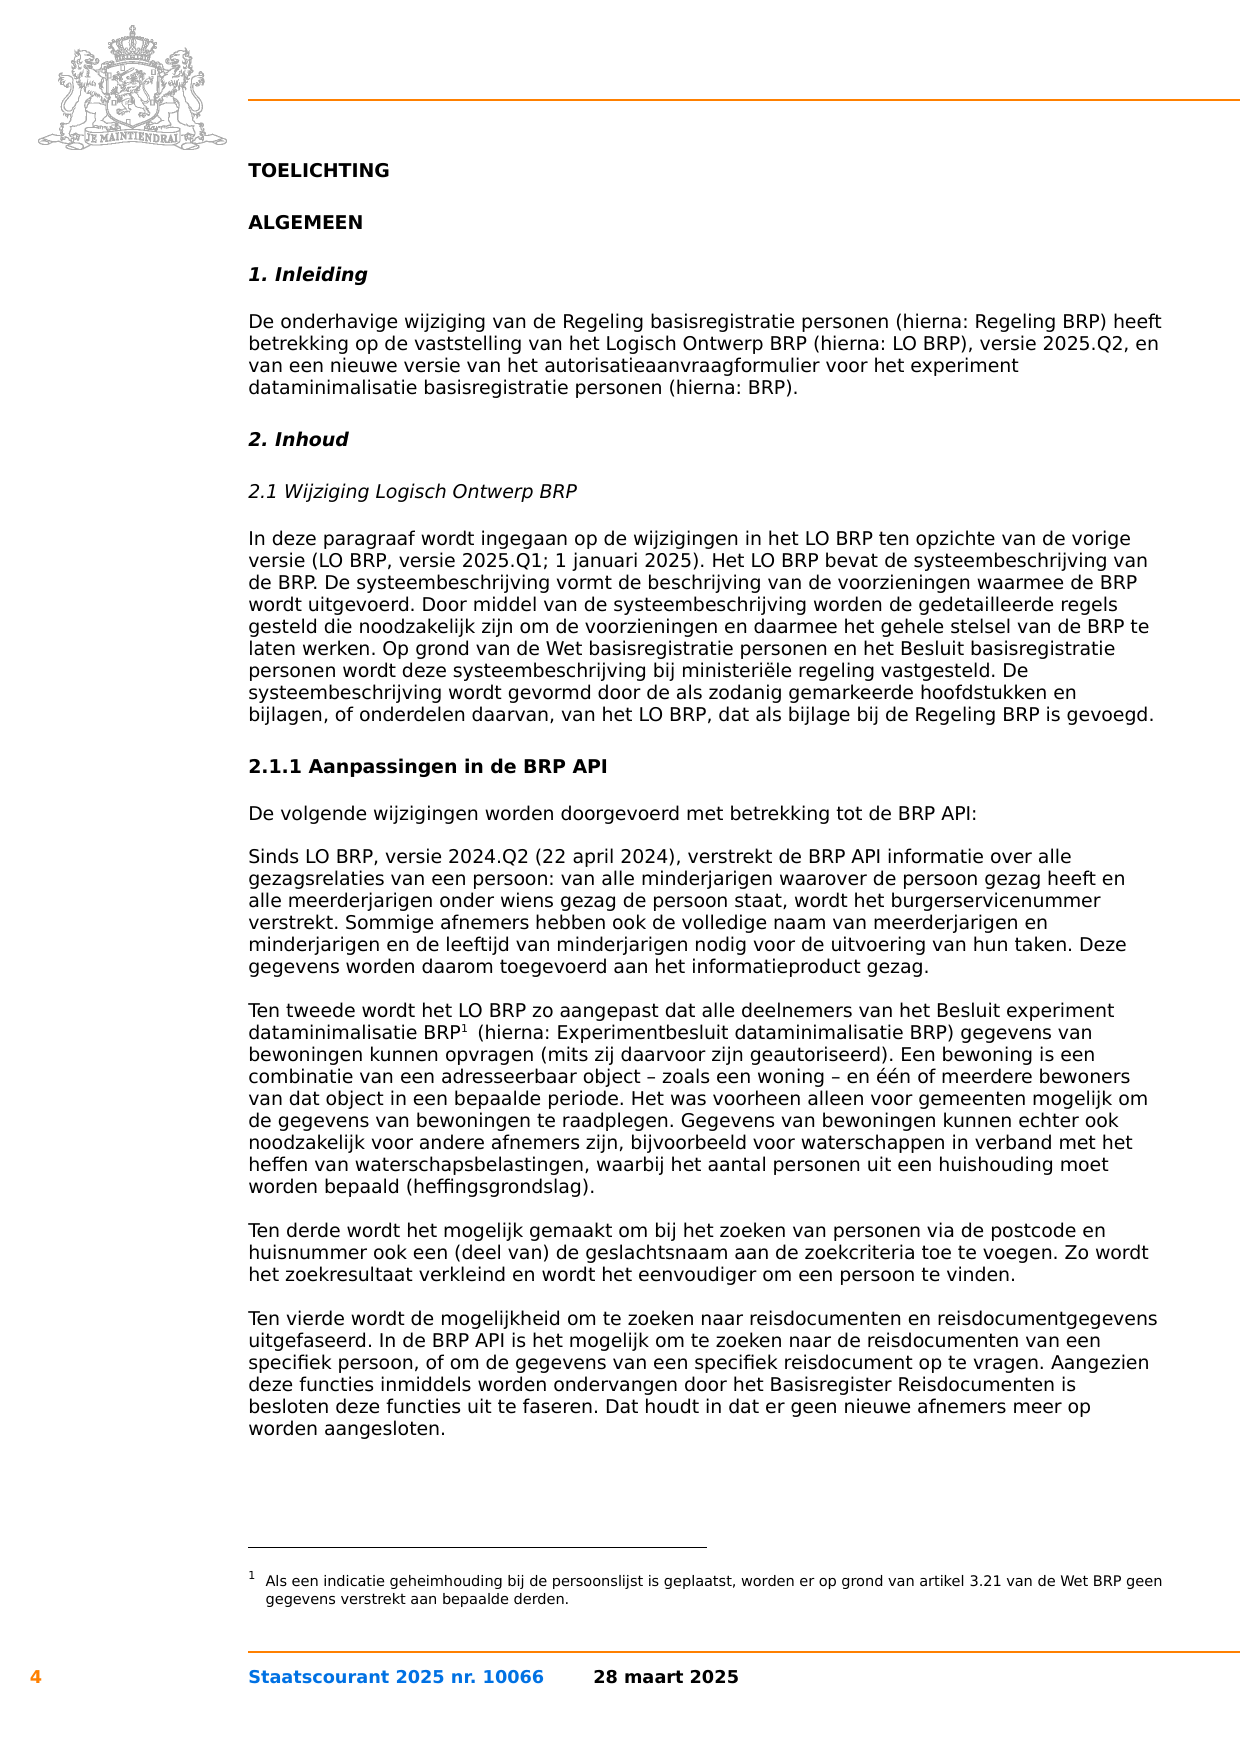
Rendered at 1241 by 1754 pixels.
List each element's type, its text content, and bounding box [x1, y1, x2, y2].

text In deze paragraaf wordt ingegaan op de wijzigingen in het LO BRP ten opzichte van de vorige versie (LO BRP, versie 2025.Q1; 1 januari 2025). Het LO BRP bevat de systeembeschrijving van de BRP. De systeembeschrijving vormt de beschrijving van de voorzieningen waarmee de BRP wordt uitgevoerd. Door middel van de systeembeschrijving worden de gedetailleerde regels gesteld die noodzakelijk zijn om de voorzieningen en daarmee het gehele stelsel van de BRP te laten werken. Op grond van de Wet basisregistratie personen en het Besluit basisregistratie personen wordt deze systeembeschrijving bij ministeriële regeling vastgesteld. De systeembeschrijving wordt gevormd door de als zodanig gemarkeerde hoofdstukken en bijlagen, of onderdelen daarvan, van het LO BRP, dat als bijlage bij de Regeling BRP is gevoegd. [248, 528, 1163, 726]
text Ten derde wordt het mogelijk gemaakt om bij het zoeken van personen via de postcode en huisnummer ook een (deel van) de geslachtsnaam aan de zoekcriteria toe te voegen. Zo wordt het zoekresultaat verkleind en wordt het eenvoudiger om een persoon te vinden. [248, 1220, 1163, 1286]
subtitle TOELICHTING [248, 160, 1163, 182]
text Als een indicatie geheimhouding bij de persoonslijst is geplaatst, worden er op grond van artikel 3.21 van de Wet BRP geen gegevens verstrekt aan bepaalde derden. [248, 1569, 1163, 1608]
text Sinds LO BRP, versie 2024.Q2 (22 april 2024), verstrekt de BRP API informatie over alle gezagsrelaties van een persoon: van alle minderjarigen waarover de persoon gezag heeft en alle meerderjarigen onder wiens gezag de persoon staat, wordt het burgerservicenummer verstrekt. Sommige afnemers hebben ook de volledige naam van meerderjarigen en minderjarigen en de leeftijd van minderjarigen nodig voor de uitvoering van hun taken. Deze gegevens worden daarom toegevoerd aan het informatieproduct gezag. [248, 846, 1163, 978]
subtitle 2.1.1 Aanpassingen in de BRP API [248, 756, 1163, 777]
subtitle 2. Inhoud [248, 429, 1163, 451]
text De volgende wijzigingen worden doorgevoerd met betrekking tot de BRP API: [248, 802, 1163, 824]
text Ten vierde wordt de mogelijkheid om te zoeken naar reisdocumenten en reisdocumentgegevens uitgefaseerd. In de BRP API is het mogelijk om te zoeken naar de reisdocumenten van een specifiek persoon, of om de gegevens van een specifiek reisdocument op te vragen. Aangezien deze functies inmiddels worden ondervangen door het Basisregister Reisdocumenten is besloten deze functies uit te faseren. Dat houdt in dat er geen nieuwe afnemers meer op worden aangesloten. [248, 1308, 1163, 1439]
text Ten tweede wordt het LO BRP zo aangepast dat alle deelnemers van het Besluit experiment dataminimalisatie BRP (hierna: Experimentbesluit dataminimalisatie BRP) gegevens van bewoningen kunnen opvragen (mits zij daarvoor zijn geautoriseerd). Een bewoning is een combinatie van een adresseerbaar object – zoals een woning – en één of meerdere bewoners van dat object in een bepaalde periode. Het was voorheen alleen voor gemeenten mogelijk om de gegevens van bewoningen te raadplegen. Gegevens van bewoningen kunnen echter ook noodzakelijk voor andere afnemers zijn, bijvoorbeeld voor waterschappen in verband met het heffen van waterschapsbelastingen, waarbij het aantal personen uit een huishouding moet worden bepaald (heffingsgrondslag). [248, 1000, 1163, 1198]
picture [38, 25, 227, 150]
subtitle ALGEMEEN [248, 212, 1163, 234]
text De onderhavige wijziging van de Regeling basisregistratie personen (hierna: Regeling BRP) heeft betrekking op de vaststelling van het Logisch Ontwerp BRP (hierna: LO BRP), versie 2025.Q2, en van een nieuwe versie van het autorisatieaanvraagformulier voor het experiment dataminimalisatie basisregistratie personen (hierna: BRP). [248, 311, 1163, 399]
subtitle 1. Inleiding [248, 264, 1163, 286]
subtitle 2.1 Wijziging Logisch Ontwerp BRP [248, 481, 1163, 503]
